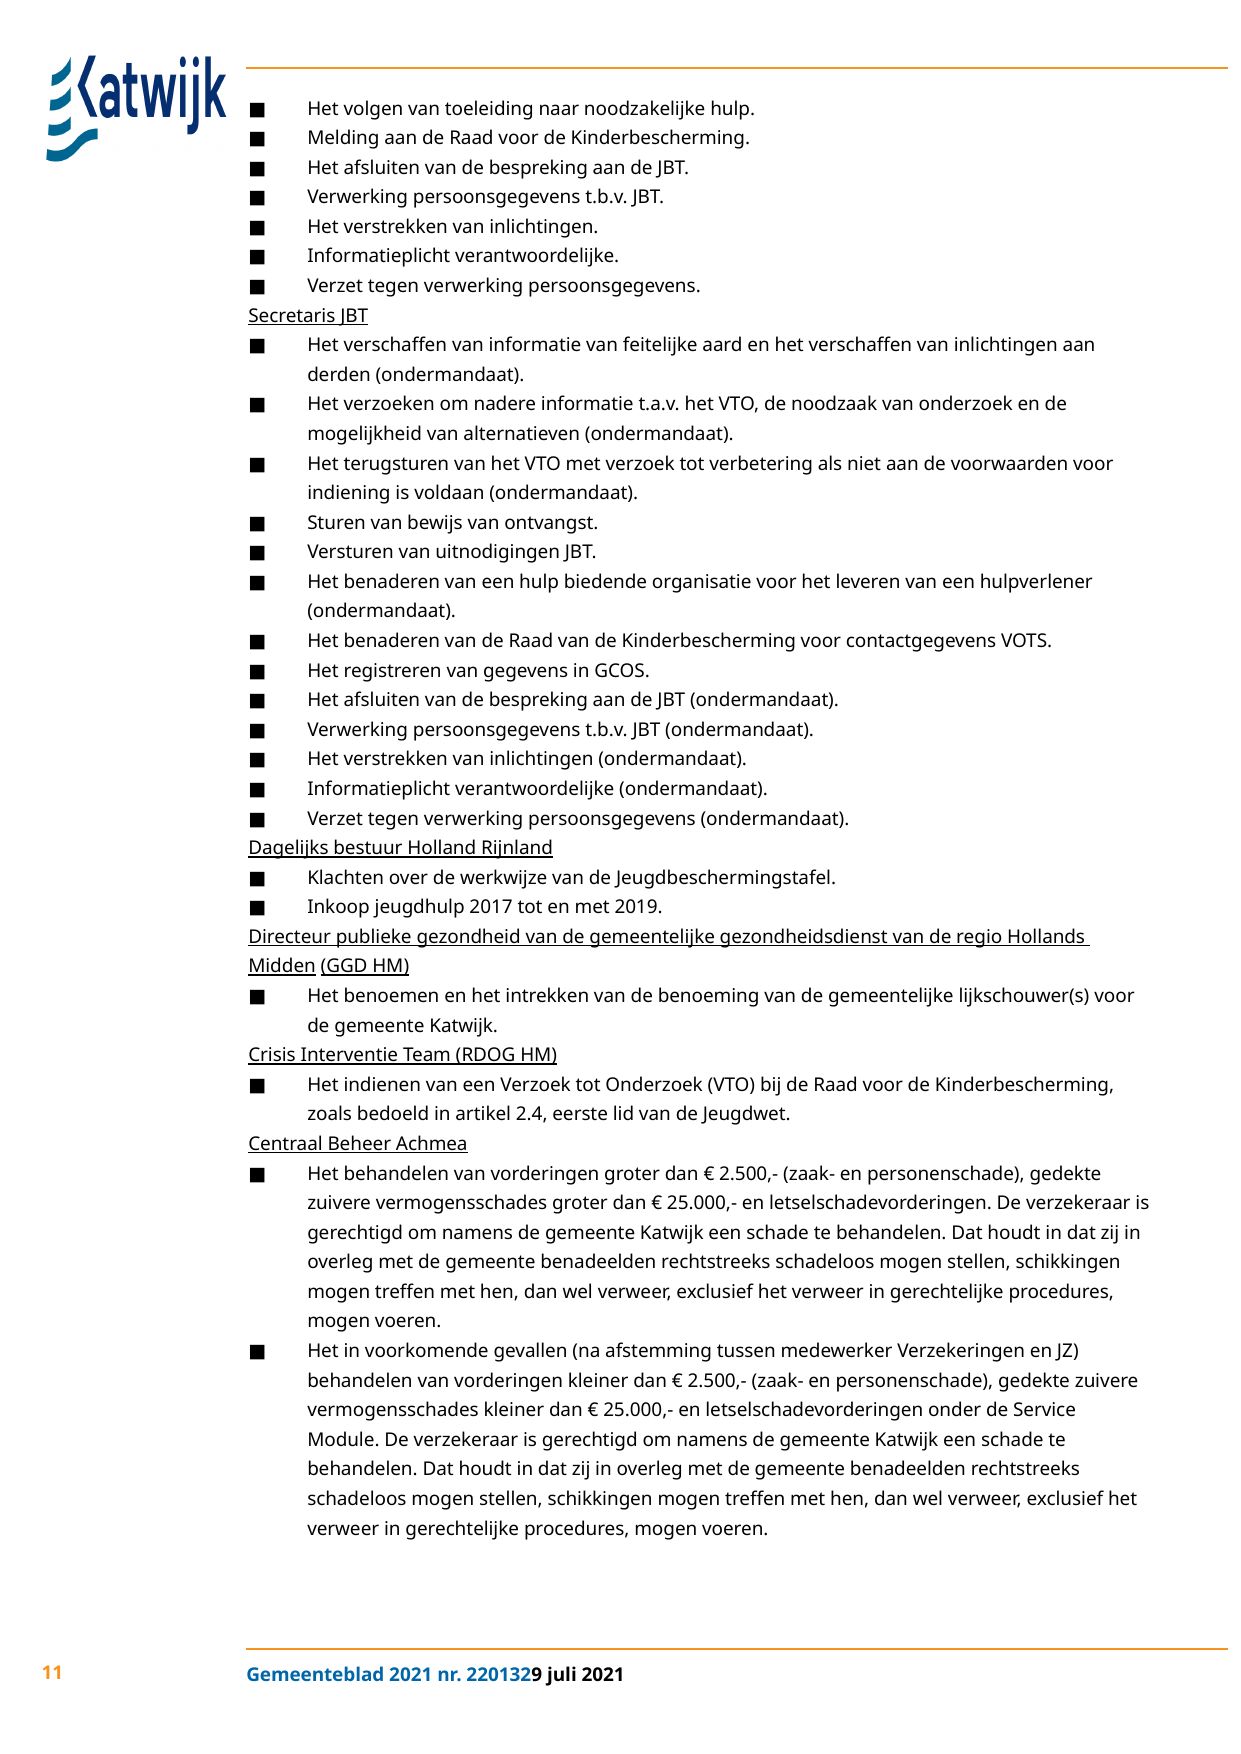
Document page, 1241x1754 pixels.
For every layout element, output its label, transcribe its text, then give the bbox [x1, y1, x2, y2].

text Secretaris JBT [248, 302, 1152, 328]
list Het afsluiten van de bespreking aan de JBT (ondermandaat). [248, 686, 1152, 712]
list Het verzoeken om nadere informatie t.a.v. het VTO, de noodzaak van onderzoek en de mogelijkheid van alternatieven (ondermandaat). [248, 391, 1152, 446]
list Het in voorkomende gevallen (na afstemming tussen medewerker Verzekeringen en JZ) behandelen van vorderingen kleiner dan € 2.500,- (zaak- en personenschade), gedekte zuivere vermogensschades kleiner dan € 25.000,- en letselschadevorderingen onder de Service Module. De verzekeraar is gerechtigd om namens de gemeente Katwijk een schade te behandelen. Dat houdt in dat zij in overleg met de gemeente benadeelden rechtstreeks schadeloos mogen stellen, schikkingen mogen treffen met hen, dan wel verweer, exclusief het verweer in gerechtelijke procedures, mogen voeren. [248, 1337, 1152, 1541]
list Het volgen van toeleiding naar noodzakelijke hulp. [248, 95, 1152, 121]
text Centraal Beheer Achmea [248, 1130, 1152, 1156]
text Dagelijks bestuur Holland Rijnland [248, 834, 1152, 860]
list Het verschaffen van informatie van feitelijke aard en het verschaffen van inlichtingen aan derden (ondermandaat). [248, 331, 1152, 387]
list Het afsluiten van de bespreking aan de JBT. [248, 154, 1152, 180]
list Het indienen van een Verzoek tot Onderzoek (VTO) bij de Raad voor de Kinderbescherming, zoals bedoeld in artikel 2.4, eerste lid van de Jeugdwet. [248, 1071, 1152, 1126]
list Het behandelen van vorderingen groter dan € 2.500,- (zaak- en personenschade), gedekte zuivere vermogensschades groter dan € 25.000,- en letselschadevorderingen. De verzekeraar is gerechtigd om namens de gemeente Katwijk een schade te behandelen. Dat houdt in dat zij in overleg met de gemeente benadeelden rechtstreeks schadeloos mogen stellen, schikkingen mogen treffen met hen, dan wel verweer, exclusief het verweer in gerechtelijke procedures, mogen voeren. [248, 1160, 1152, 1333]
text Crisis Interventie Team (RDOG HM) [248, 1041, 1152, 1067]
list Het benaderen van de Raad van de Kinderbescherming voor contactgegevens VOTS. [248, 627, 1152, 653]
list Klachten over de werkwijze van de Jeugdbeschermingstafel. [248, 864, 1152, 890]
list Het verstrekken van inlichtingen. [248, 213, 1152, 239]
list Het registreren van gegevens in GCOS. [248, 657, 1152, 683]
list Verwerking persoonsgegevens t.b.v. JBT. [248, 183, 1152, 209]
list Sturen van bewijs van ontvangst. [248, 509, 1152, 535]
list Verzet tegen verwerking persoonsgegevens (ondermandaat). [248, 805, 1152, 831]
picture [41, 47, 231, 172]
list Het terugsturen van het VTO met verzoek tot verbetering als niet aan de voorwaarden voor indiening is voldaan (ondermandaat). [248, 450, 1152, 505]
list Informatieplicht verantwoordelijke. [248, 243, 1152, 268]
list Versturen van uitnodigingen JBT. [248, 538, 1152, 564]
list Het benaderen van een hulp biedende organisatie voor het leveren van een hulpverlener (ondermandaat). [248, 568, 1152, 623]
list Verzet tegen verwerking persoonsgegevens. [248, 272, 1152, 298]
text Directeur publieke gezondheid van de gemeentelijke gezondheidsdienst van de regio Hollands Midden (GGD HM) [248, 923, 1152, 978]
list Het verstrekken van inlichtingen (ondermandaat). [248, 746, 1152, 771]
list Het benoemen en het intrekken van de benoeming van de gemeentelijke lijkschouwer(s) voor de gemeente Katwijk. [248, 982, 1152, 1038]
list Inkoop jeugdhulp 2017 tot en met 2019. [248, 893, 1152, 919]
list Informatieplicht verantwoordelijke (ondermandaat). [248, 775, 1152, 801]
list Verwerking persoonsgegevens t.b.v. JBT (ondermandaat). [248, 716, 1152, 742]
list Melding aan de Raad voor de Kinderbescherming. [248, 124, 1152, 150]
